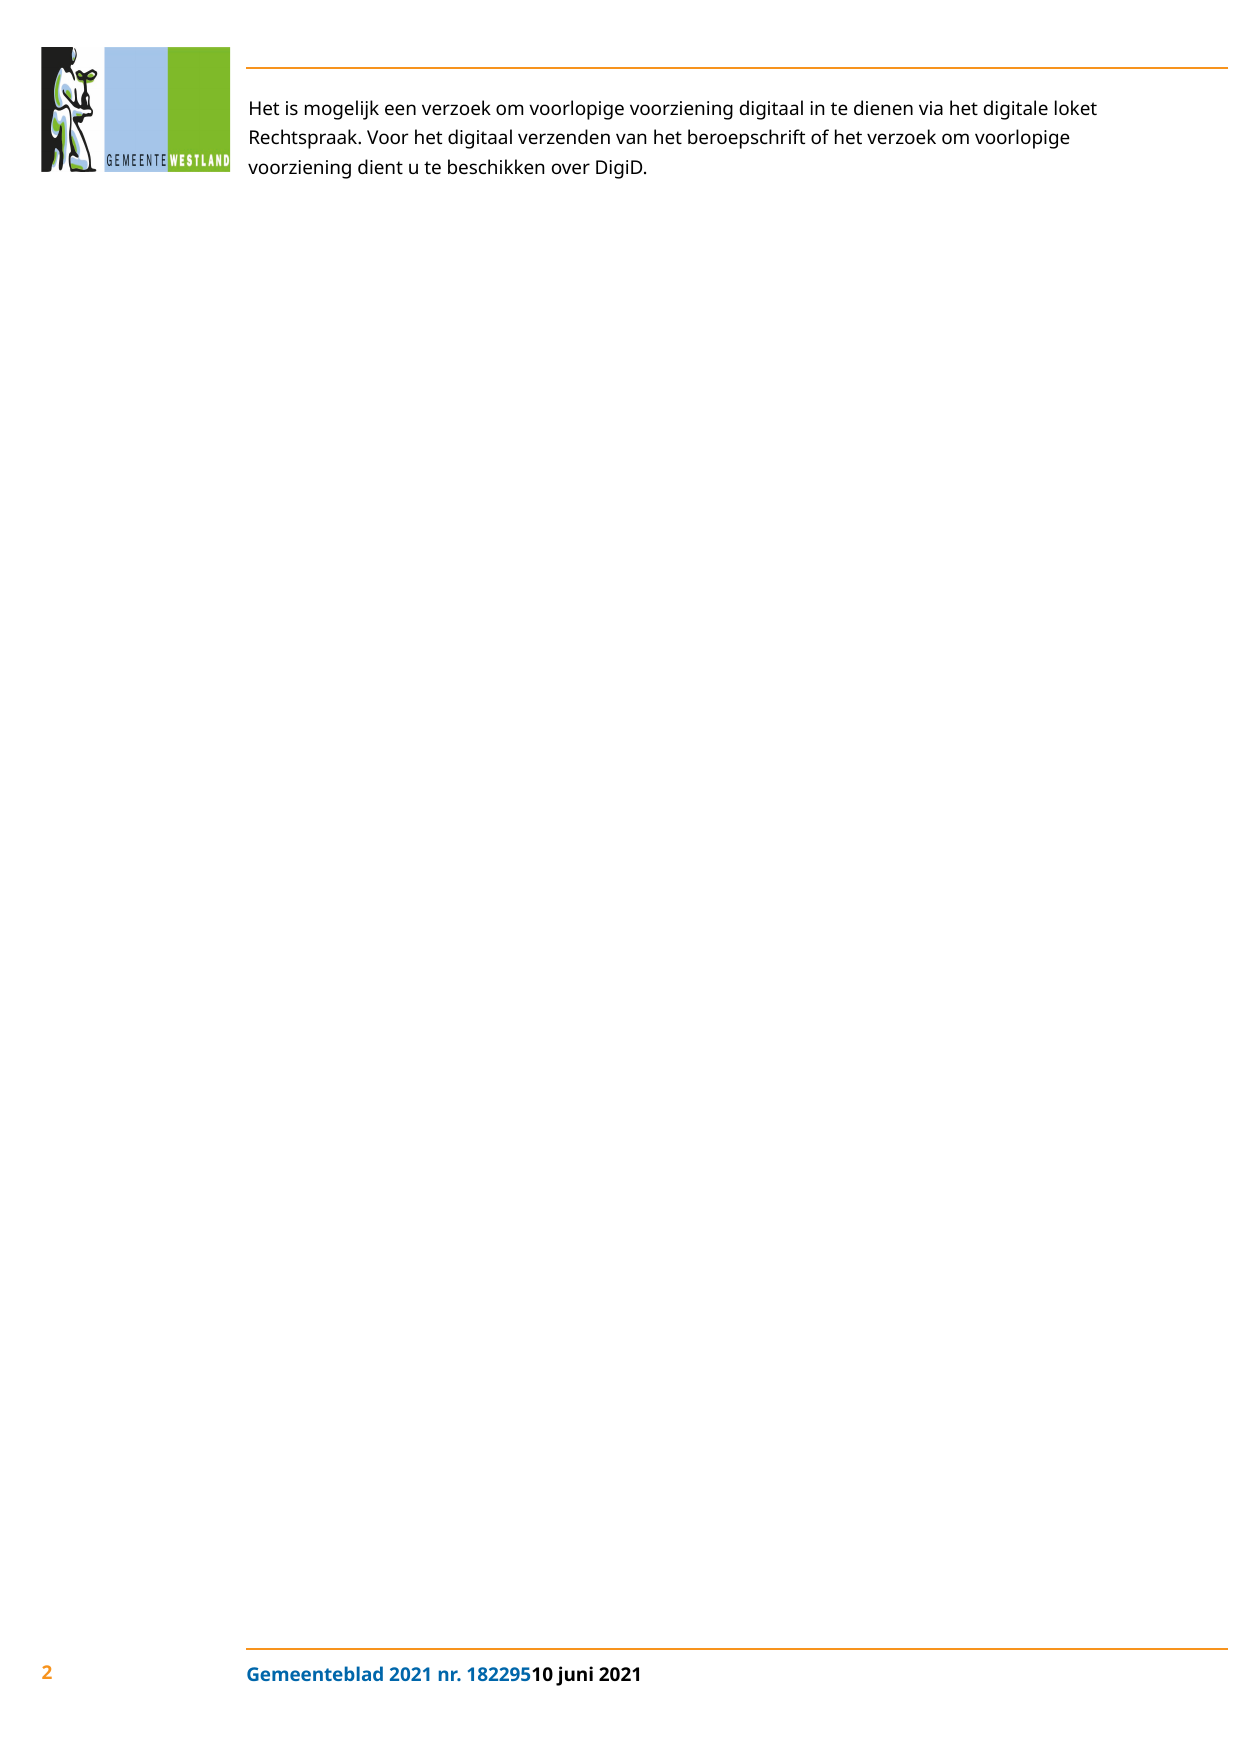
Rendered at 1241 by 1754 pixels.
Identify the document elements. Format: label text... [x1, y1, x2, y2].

picture [41, 47, 231, 172]
text Het is mogelijk een verzoek om voorlopige voorziening digitaal in te dienen via het digitale loket Rechtspraak. Voor het digitaal verzenden van het beroepschrift of het verzoek om voorlopige voorziening dient u te beschikken over DigiD. [248, 95, 1152, 180]
